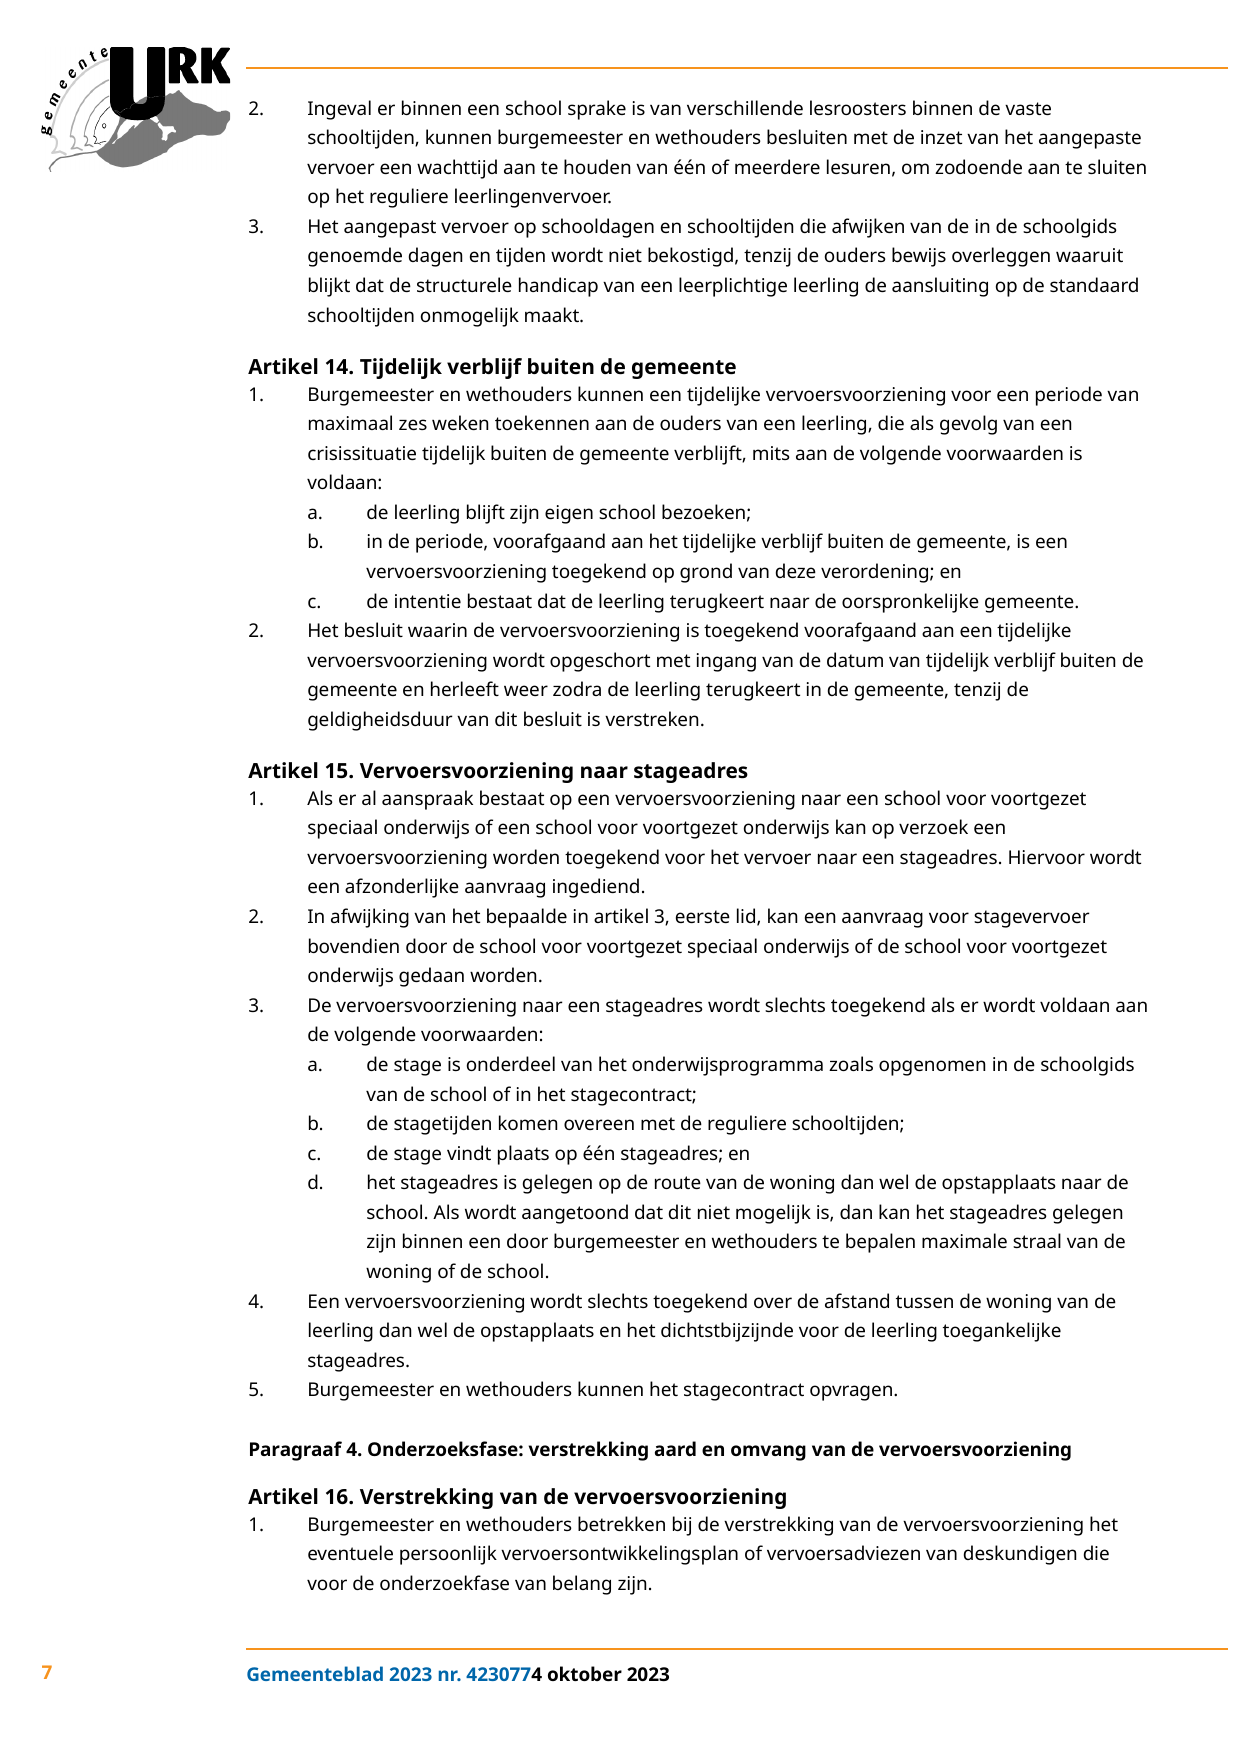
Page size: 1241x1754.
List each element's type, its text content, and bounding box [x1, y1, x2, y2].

list de intentie bestaat dat de leerling terugkeert naar de oorspronkelijke gemeente. [307, 588, 1152, 613]
list de stage is onderdeel van het onderwijsprogramma zoals opgenomen in de schoolgids van de school of in het stagecontract; [307, 1051, 1152, 1107]
list Burgemeester en wethouders kunnen een tijdelijke vervoersvoorziening voor een periode van maximaal zes weken toekennen aan de ouders van een leerling, die als gevolg van een crisissituatie tijdelijk buiten de gemeente verblijft, mits aan de volgende voorwaarden is voldaan: [248, 381, 1152, 495]
list De vervoersvoorziening naar een stageadres wordt slechts toegekend als er wordt voldaan aan de volgende voorwaarden: [248, 992, 1152, 1047]
list de stage vindt plaats op één stageadres; en [307, 1140, 1152, 1166]
list Een vervoersvoorziening wordt slechts toegekend over de afstand tussen de woning van de leerling dan wel de opstapplaats en het dichtstbijzijnde voor de leerling toegankelijke stageadres. [248, 1288, 1152, 1373]
list Als er al aanspraak bestaat op een vervoersvoorziening naar een school voor voortgezet speciaal onderwijs of een school voor voortgezet onderwijs kan op verzoek een vervoersvoorziening worden toegekend voor het vervoer naar een stageadres. Hiervoor wordt een afzonderlijke aanvraag ingediend. [248, 785, 1152, 899]
list Burgemeester en wethouders kunnen het stagecontract opvragen. [248, 1377, 1152, 1402]
list het stageadres is gelegen op de route van de woning dan wel de opstapplaats naar de school. Als wordt aangetoond dat dit niet mogelijk is, dan kan het stageadres gelegen zijn binnen een door burgemeester en wethouders te bepalen maximale straal van de woning of de school. [307, 1169, 1152, 1284]
list de leerling blijft zijn eigen school bezoeken; [307, 499, 1152, 525]
list Ingeval er binnen een school sprake is van verschillende lesroosters binnen de vaste schooltijden, kunnen burgemeester en wethouders besluiten met de inzet van het aangepaste vervoer een wachttijd aan te houden van één of meerdere lesuren, om zodoende aan te sluiten op het reguliere leerlingenvervoer. [248, 95, 1152, 209]
list Het besluit waarin de vervoersvoorziening is toegekend voorafgaand aan een tijdelijke vervoersvoorziening wordt opgeschort met ingang van de datum van tijdelijk verblijf buiten de gemeente en herleeft weer zodra de leerling terugkeert in de gemeente, tenzij de geldigheidsduur van dit besluit is verstreken. [248, 617, 1152, 732]
list In afwijking van het bepaalde in artikel 3, eerste lid, kan een aanvraag voor stagevervoer bovendien door de school voor voortgezet speciaal onderwijs of de school voor voortgezet onderwijs gedaan worden. [248, 903, 1152, 988]
text Paragraaf 4. Onderzoeksfase: verstrekking aard en omvang van de vervoersvoorziening [248, 1436, 1152, 1462]
text Artikel 14. Tijdelijk verblijf buiten de gemeente [248, 352, 1152, 381]
list in de periode, voorafgaand aan het tijdelijke verblijf buiten de gemeente, is een vervoersvoorziening toegekend op grond van deze verordening; en [307, 529, 1152, 584]
picture [41, 47, 231, 172]
list Het aangepast vervoer op schooldagen en schooltijden die afwijken van de in de schoolgids genoemde dagen en tijden wordt niet bekostigd, tenzij de ouders bewijs overleggen waaruit blijkt dat de structurele handicap van een leerplichtige leerling de aansluiting op de standaard schooltijden onmogelijk maakt. [248, 213, 1152, 328]
list de stagetijden komen overeen met de reguliere schooltijden; [307, 1110, 1152, 1136]
text Artikel 16. Verstrekking van de vervoersvoorziening [248, 1482, 1152, 1511]
list Burgemeester en wethouders betrekken bij de verstrekking van de vervoersvoorziening het eventuele persoonlijk vervoersontwikkelingsplan of vervoersadviezen van deskundigen die voor de onderzoekfase van belang zijn. [248, 1511, 1152, 1596]
text Artikel 15. Vervoersvoorziening naar stageadres [248, 757, 1152, 785]
